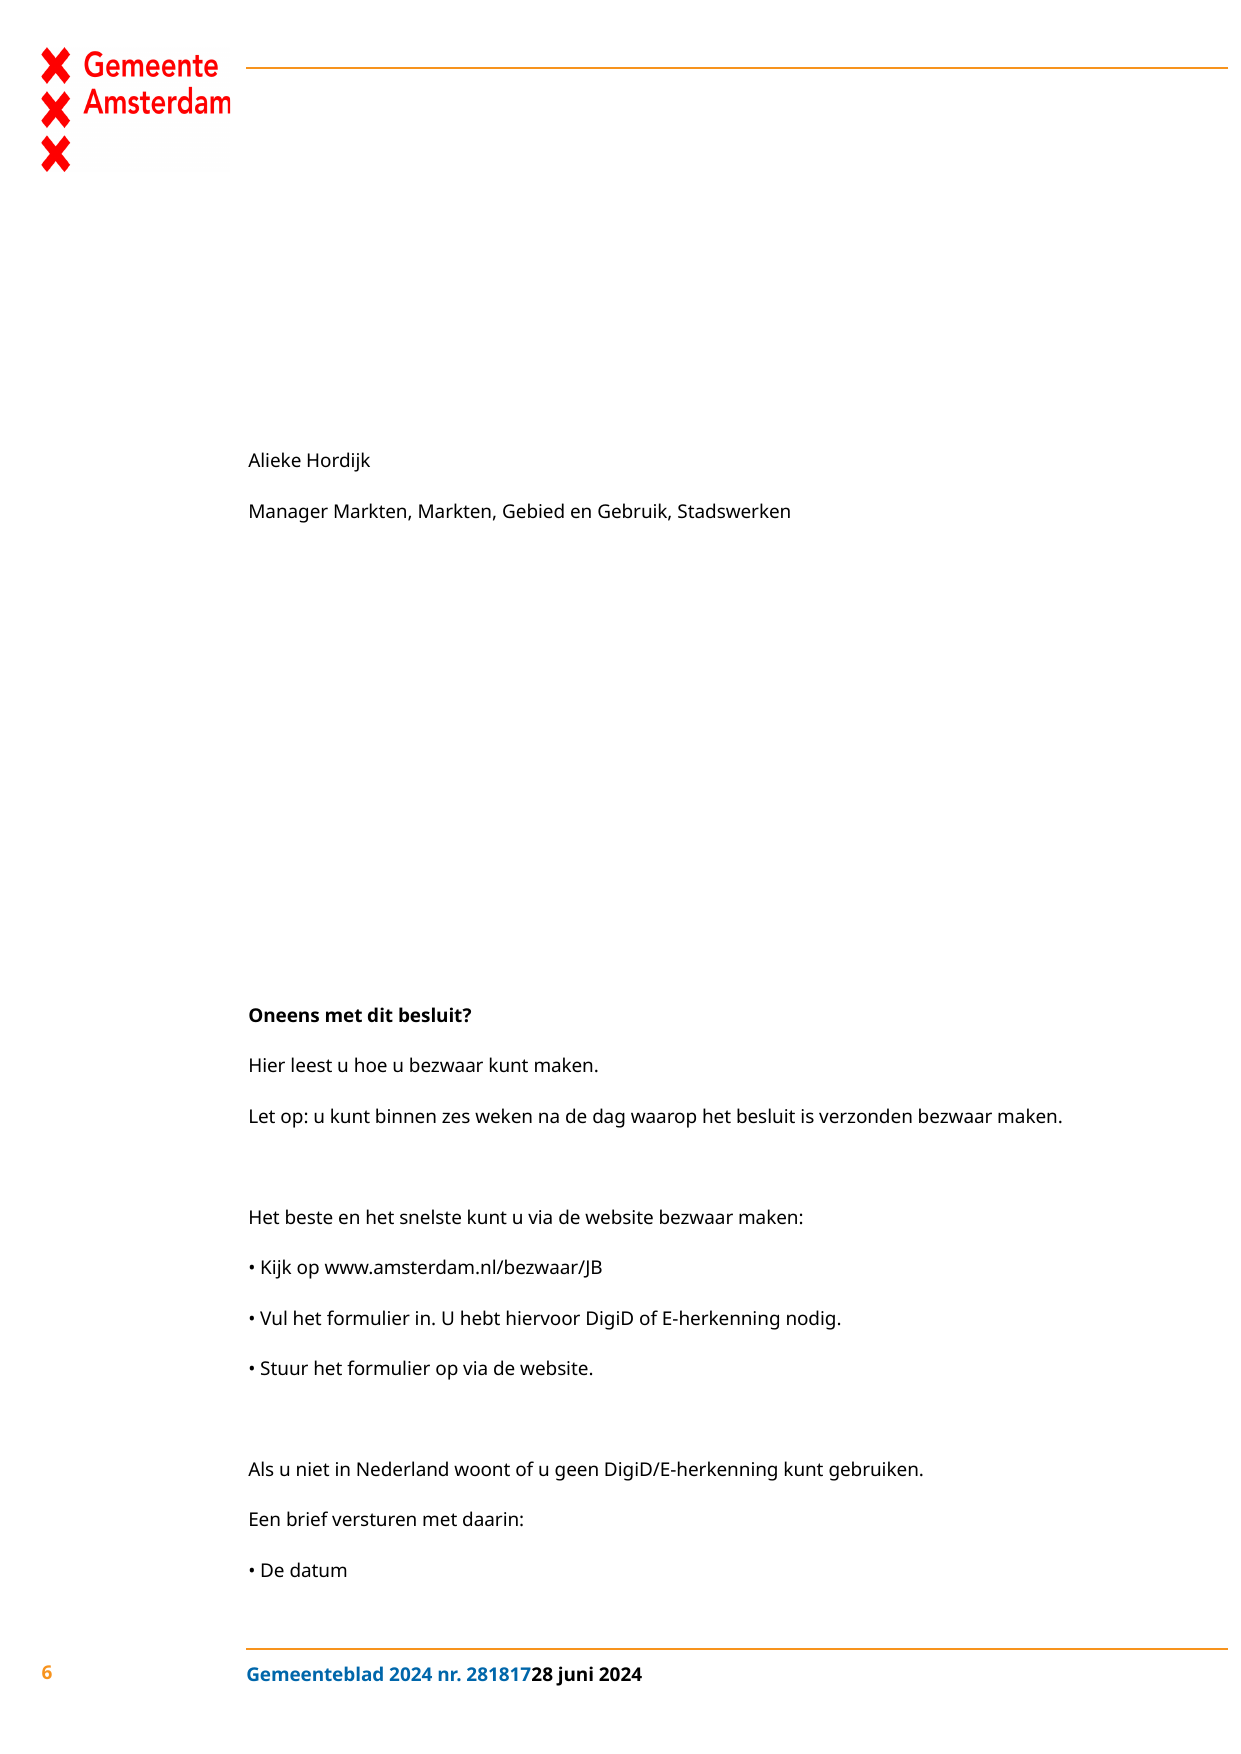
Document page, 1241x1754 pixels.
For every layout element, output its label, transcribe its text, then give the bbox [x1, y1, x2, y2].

text Het beste en het snelste kunt u via de website bezwaar maken: [248, 1204, 1152, 1230]
text Een brief versturen met daarin: [248, 1506, 1152, 1532]
text Als u niet in Nederland woont of u geen DigiD/E-herkenning kunt gebruiken. [248, 1456, 1152, 1482]
text Oneens met dit besluit? [248, 1002, 1152, 1028]
text Manager Markten, Markten, Gebied en Gebruik, Stadswerken [248, 498, 1152, 524]
text • Vul het formulier in. U hebt hiervoor DigiD of E-herkenning nodig. [248, 1305, 1152, 1331]
text • Kijk op www.amsterdam.nl/bezwaar/JB [248, 1254, 1152, 1280]
text • Stuur het formulier op via de website. [248, 1355, 1152, 1381]
picture [41, 47, 231, 172]
text • De datum [248, 1557, 1152, 1583]
text Let op: u kunt binnen zes weken na de dag waarop het besluit is verzonden bezwaar maken. [248, 1103, 1152, 1129]
text Alieke Hordijk [248, 448, 1152, 473]
text Hier leest u hoe u bezwaar kunt maken. [248, 1053, 1152, 1078]
